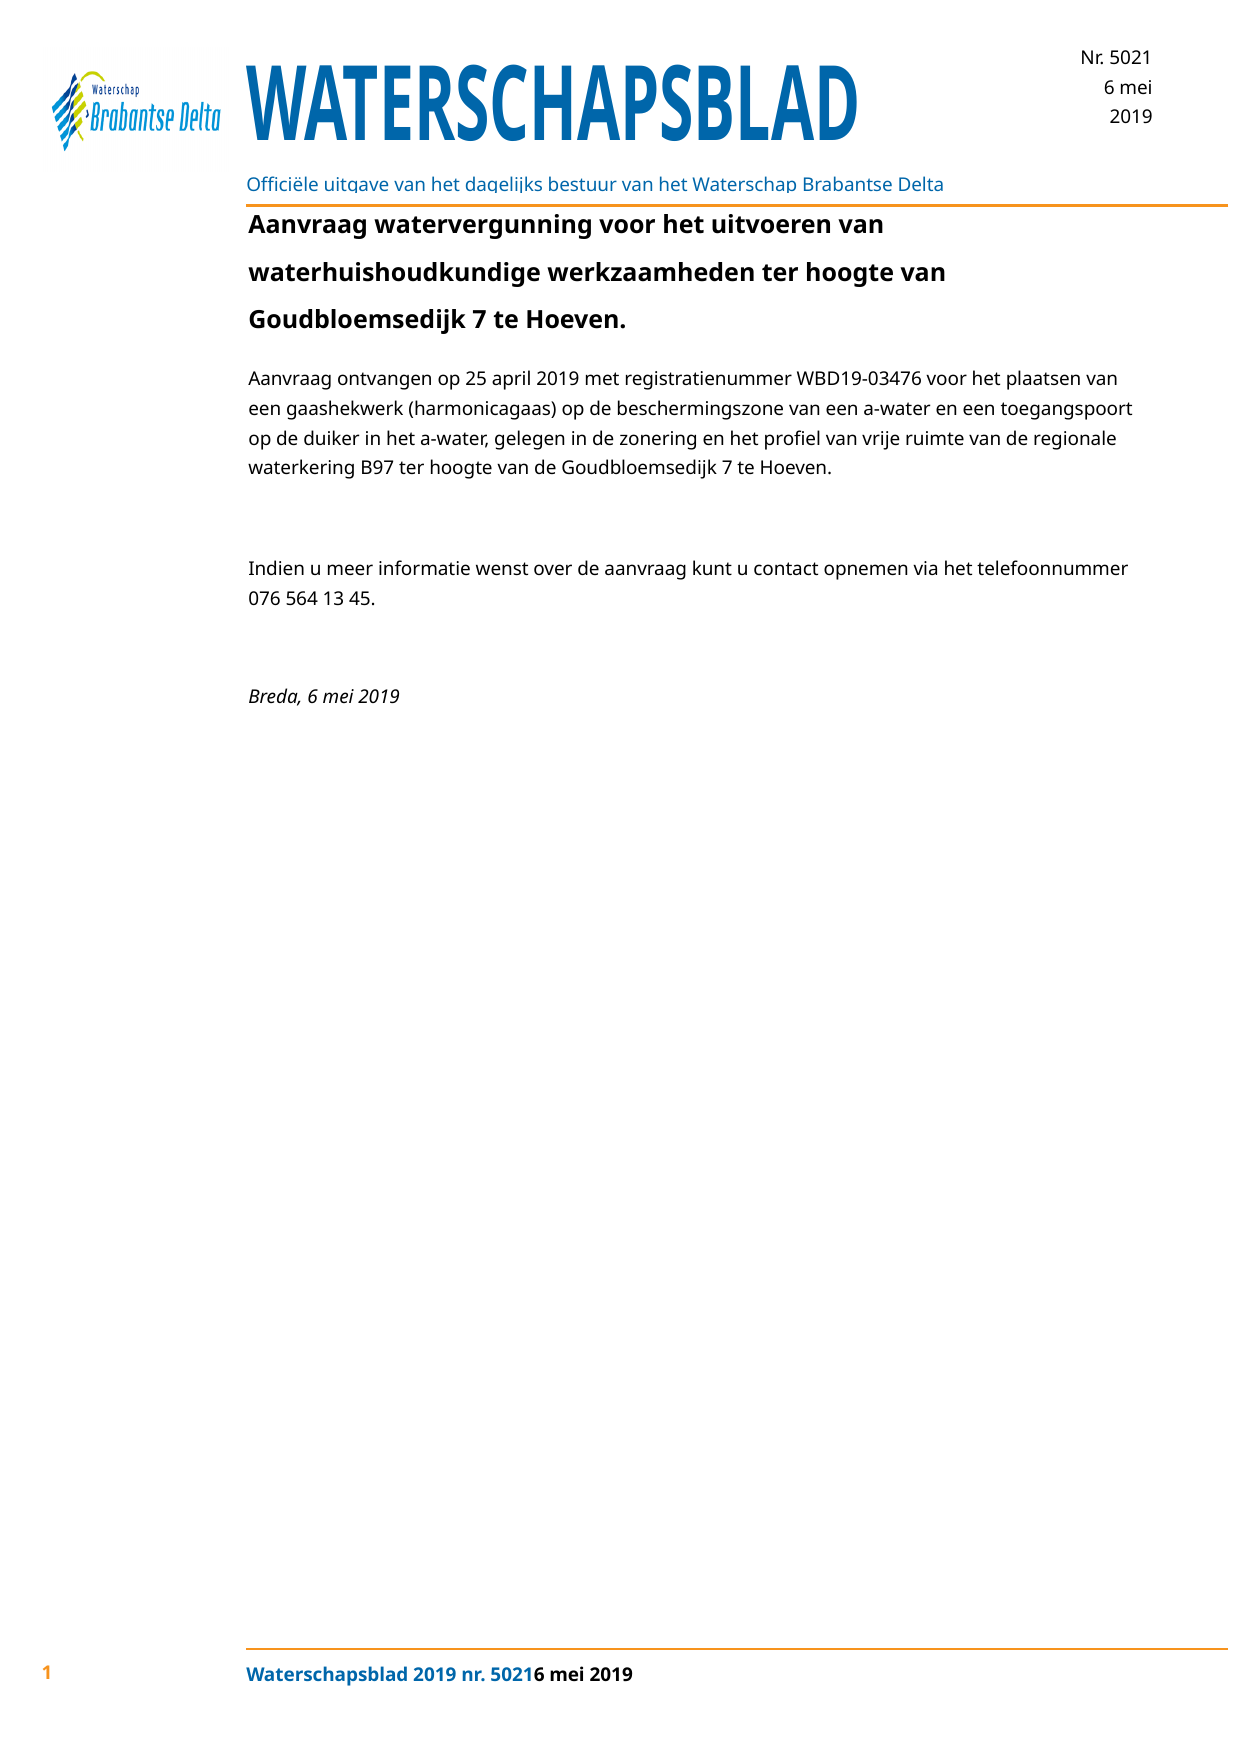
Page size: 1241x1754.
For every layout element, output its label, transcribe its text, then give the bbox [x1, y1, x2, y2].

picture [41, 47, 231, 172]
text Aanvraag watervergunning voor het uitvoeren van waterhuishoudkundige werkzaamheden ter hoogte van Goudbloemsedijk 7 te Hoeven. [248, 207, 1152, 336]
text Breda, 6 mei 2019 [248, 683, 1152, 709]
text Aanvraag ontvangen op 25 april 2019 met registratienummer WBD19-03476 voor het plaatsen van een gaashekwerk (harmonicagaas) op de beschermingszone van een a-water en een toegangspoort op de duiker in het a-water, gelegen in de zonering en het profiel van vrije ruimte van de regionale waterkering B97 ter hoogte van de Goudbloemsedijk 7 te Hoeven. [248, 366, 1152, 480]
text Indien u meer informatie wenst over de aanvraag kunt u contact opnemen via het telefoonnummer 076 564 13 45. [248, 555, 1152, 610]
